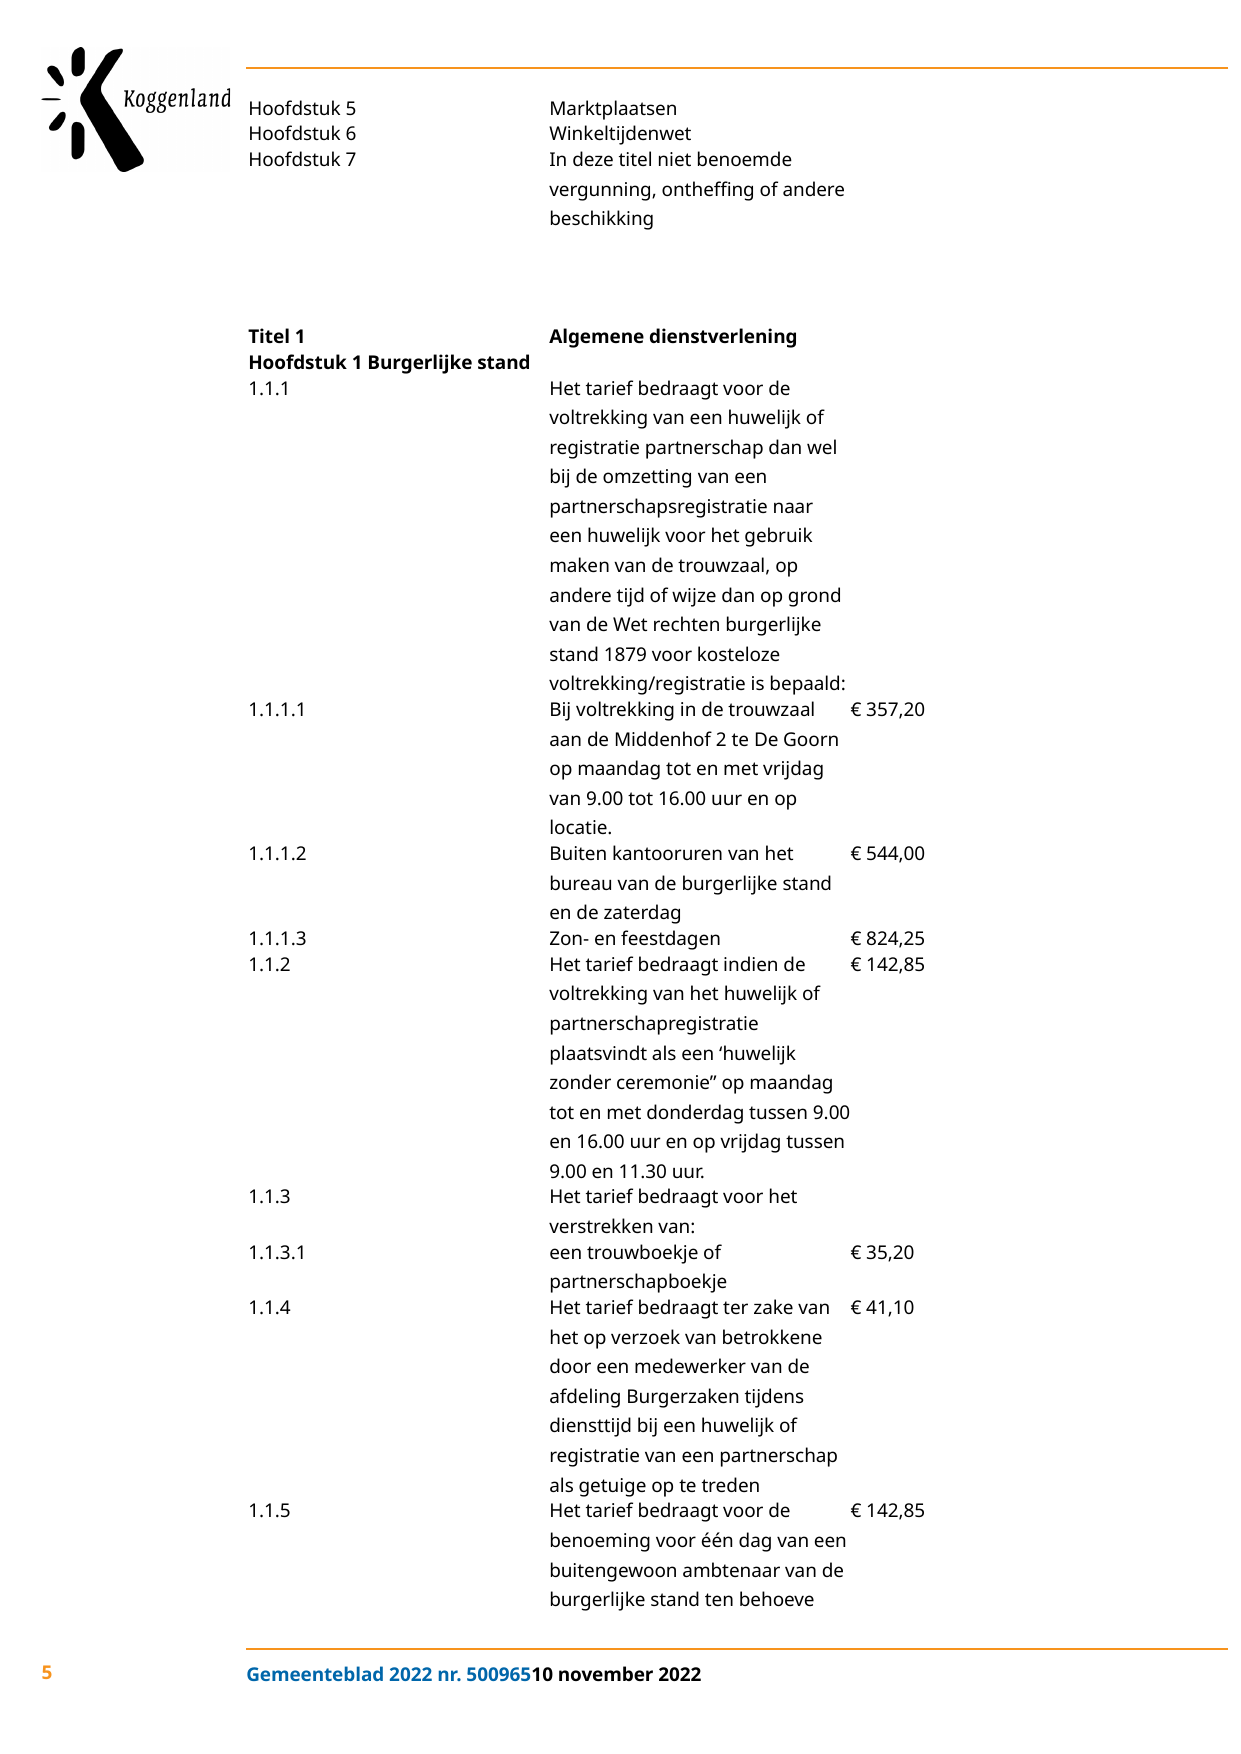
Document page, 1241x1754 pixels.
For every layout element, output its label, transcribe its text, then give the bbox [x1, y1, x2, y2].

table_cell Het tarief bedraagt indien de voltrekking van het huwelijk of partnerschapregistratie plaatsvindt als een ‘huwelijk zonder ceremonie” op maandag tot en met donderdag tussen 9.00 en 16.00 uur en op vrijdag tussen 9.00 en 11.30 uur. [549, 951, 850, 1184]
table_cell Hoofdstuk 6 [248, 121, 549, 146]
table_cell Zon- en feestdagen [549, 925, 850, 951]
table_cell 1.1.1 [248, 375, 549, 696]
table_cell [850, 1184, 1152, 1239]
table_cell Hoofdstuk 5 [248, 95, 549, 121]
table_cell [850, 121, 1152, 146]
picture [41, 47, 231, 172]
table_cell 1.1.1.3 [248, 925, 549, 951]
table_cell 1.1.1.1 [248, 696, 549, 840]
table_cell [850, 349, 1152, 375]
table_cell Marktplaatsen [549, 95, 850, 121]
table_cell 1.1.2 [248, 951, 549, 1184]
table_cell 1.1.1.2 [248, 840, 549, 925]
table_header [850, 323, 1152, 349]
table_header Titel 1 [248, 323, 549, 349]
table_cell 1.1.5 [248, 1498, 549, 1612]
table_cell Het tarief bedraagt ter zake van het op verzoek van betrokkene door een medewerker van de afdeling Burgerzaken tijdens diensttijd bij een huwelijk of registratie van een partnerschap als getuige op te treden [549, 1294, 850, 1498]
table_cell [850, 375, 1152, 696]
table_cell Hoofdstuk 7 [248, 146, 549, 231]
table_cell Bij voltrekking in de trouwzaal aan de Middenhof 2 te De Goorn op maandag tot en met vrijdag van 9.00 tot 16.00 uur en op locatie. [549, 696, 850, 840]
table_cell [850, 146, 1152, 231]
table_cell een trouwboekje of partnerschapboekje [549, 1239, 850, 1294]
table_cell € 544,00 [850, 840, 1152, 925]
table_cell 1.1.3 [248, 1184, 549, 1239]
table_cell Het tarief bedraagt voor de benoeming voor één dag van een buitengewoon ambtenaar van de burgerlijke stand ten behoeve [549, 1498, 850, 1612]
table_cell € 824,25 [850, 925, 1152, 951]
table_cell € 357,20 [850, 696, 1152, 840]
table_cell € 142,85 [850, 1498, 1152, 1612]
table_cell Het tarief bedraagt voor het verstrekken van: [549, 1184, 850, 1239]
table_cell € 35,20 [850, 1239, 1152, 1294]
table_cell 1.1.4 [248, 1294, 549, 1498]
table_cell € 41,10 [850, 1294, 1152, 1498]
table_cell In deze titel niet benoemde vergunning, ontheffing of andere beschikking [549, 146, 850, 231]
table_header Algemene dienstverlening [549, 323, 850, 349]
table_cell € 142,85 [850, 951, 1152, 1184]
table_cell 1.1.3.1 [248, 1239, 549, 1294]
table_cell [850, 95, 1152, 121]
table_cell Winkeltijdenwet [549, 121, 850, 146]
table_cell Buiten kantooruren van het bureau van de burgerlijke stand en de zaterdag [549, 840, 850, 925]
table_cell Hoofdstuk 1 Burgerlijke stand [248, 349, 850, 375]
table_cell Het tarief bedraagt voor de voltrekking van een huwelijk of registratie partnerschap dan wel bij de omzetting van een partnerschapsregistratie naar een huwelijk voor het gebruik maken van de trouwzaal, op andere tijd of wijze dan op grond van de Wet rechten burgerlijke stand 1879 voor kosteloze voltrekking/registratie is bepaald: [549, 375, 850, 696]
